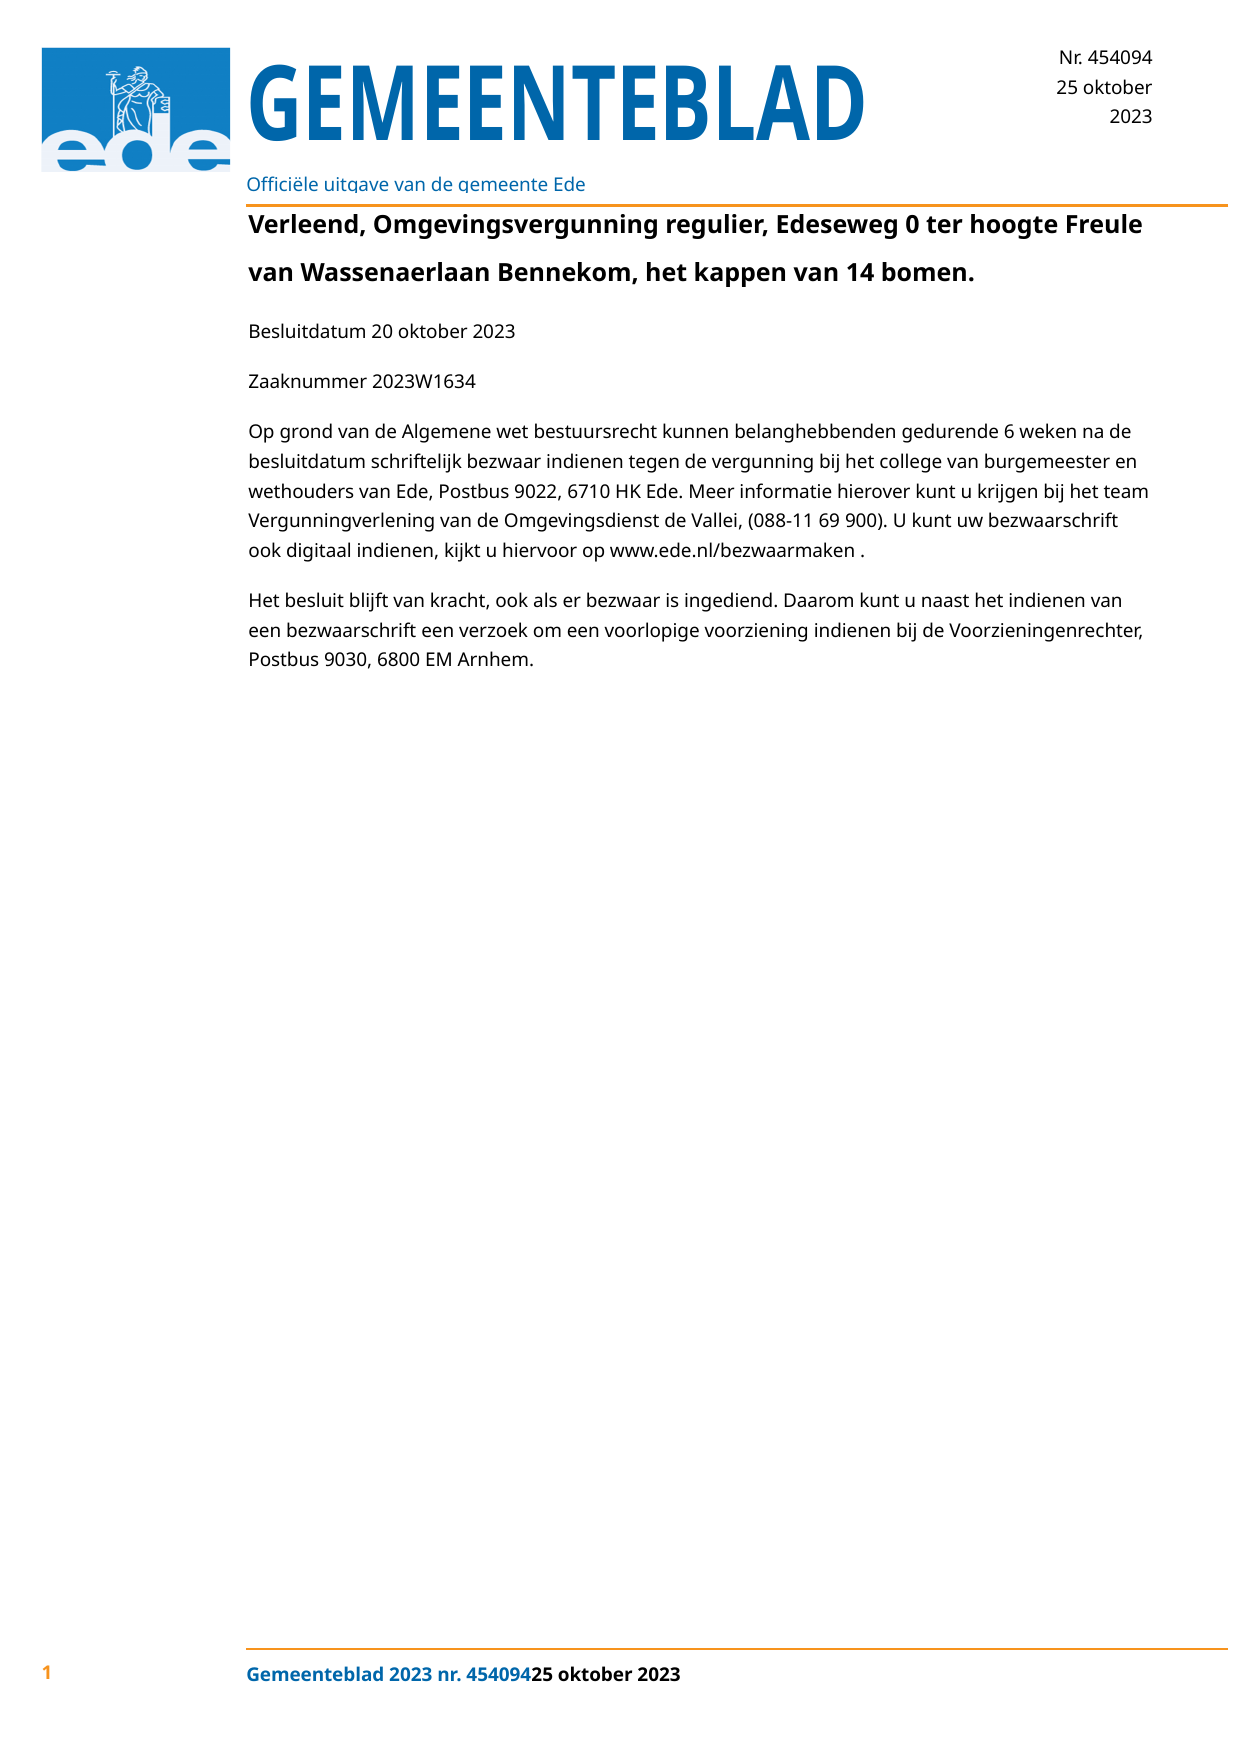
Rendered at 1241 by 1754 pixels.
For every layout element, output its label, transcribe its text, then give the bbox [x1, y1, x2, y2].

text Op grond van de Algemene wet bestuursrecht kunnen belanghebbenden gedurende 6 weken na de besluitdatum schriftelijk bezwaar indienen tegen de vergunning bij het college van burgemeester en wethouders van Ede, Postbus 9022, 6710 HK Ede. Meer informatie hierover kunt u krijgen bij het team Vergunningverlening van de Omgevingsdienst de Vallei, (088-11 69 900). U kunt uw bezwaarschrift ook digitaal indienen, kijkt u hiervoor op www.ede.nl/bezwaarmaken . [248, 419, 1152, 563]
text Besluitdatum 20 oktober 2023 [248, 318, 1152, 344]
picture [41, 47, 231, 172]
text Verleend, Omgevingsvergunning regulier, Edeseweg 0 ter hoogte Freule van Wassenaerlaan Bennekom, het kappen van 14 bomen. [248, 207, 1152, 288]
text Zaaknummer 2023W1634 [248, 368, 1152, 394]
text Het besluit blijft van kracht, ook als er bezwaar is ingediend. Daarom kunt u naast het indienen van een bezwaarschrift een verzoek om een voorlopige voorziening indienen bij de Voorzieningenrechter, Postbus 9030, 6800 EM Arnhem. [248, 587, 1152, 672]
